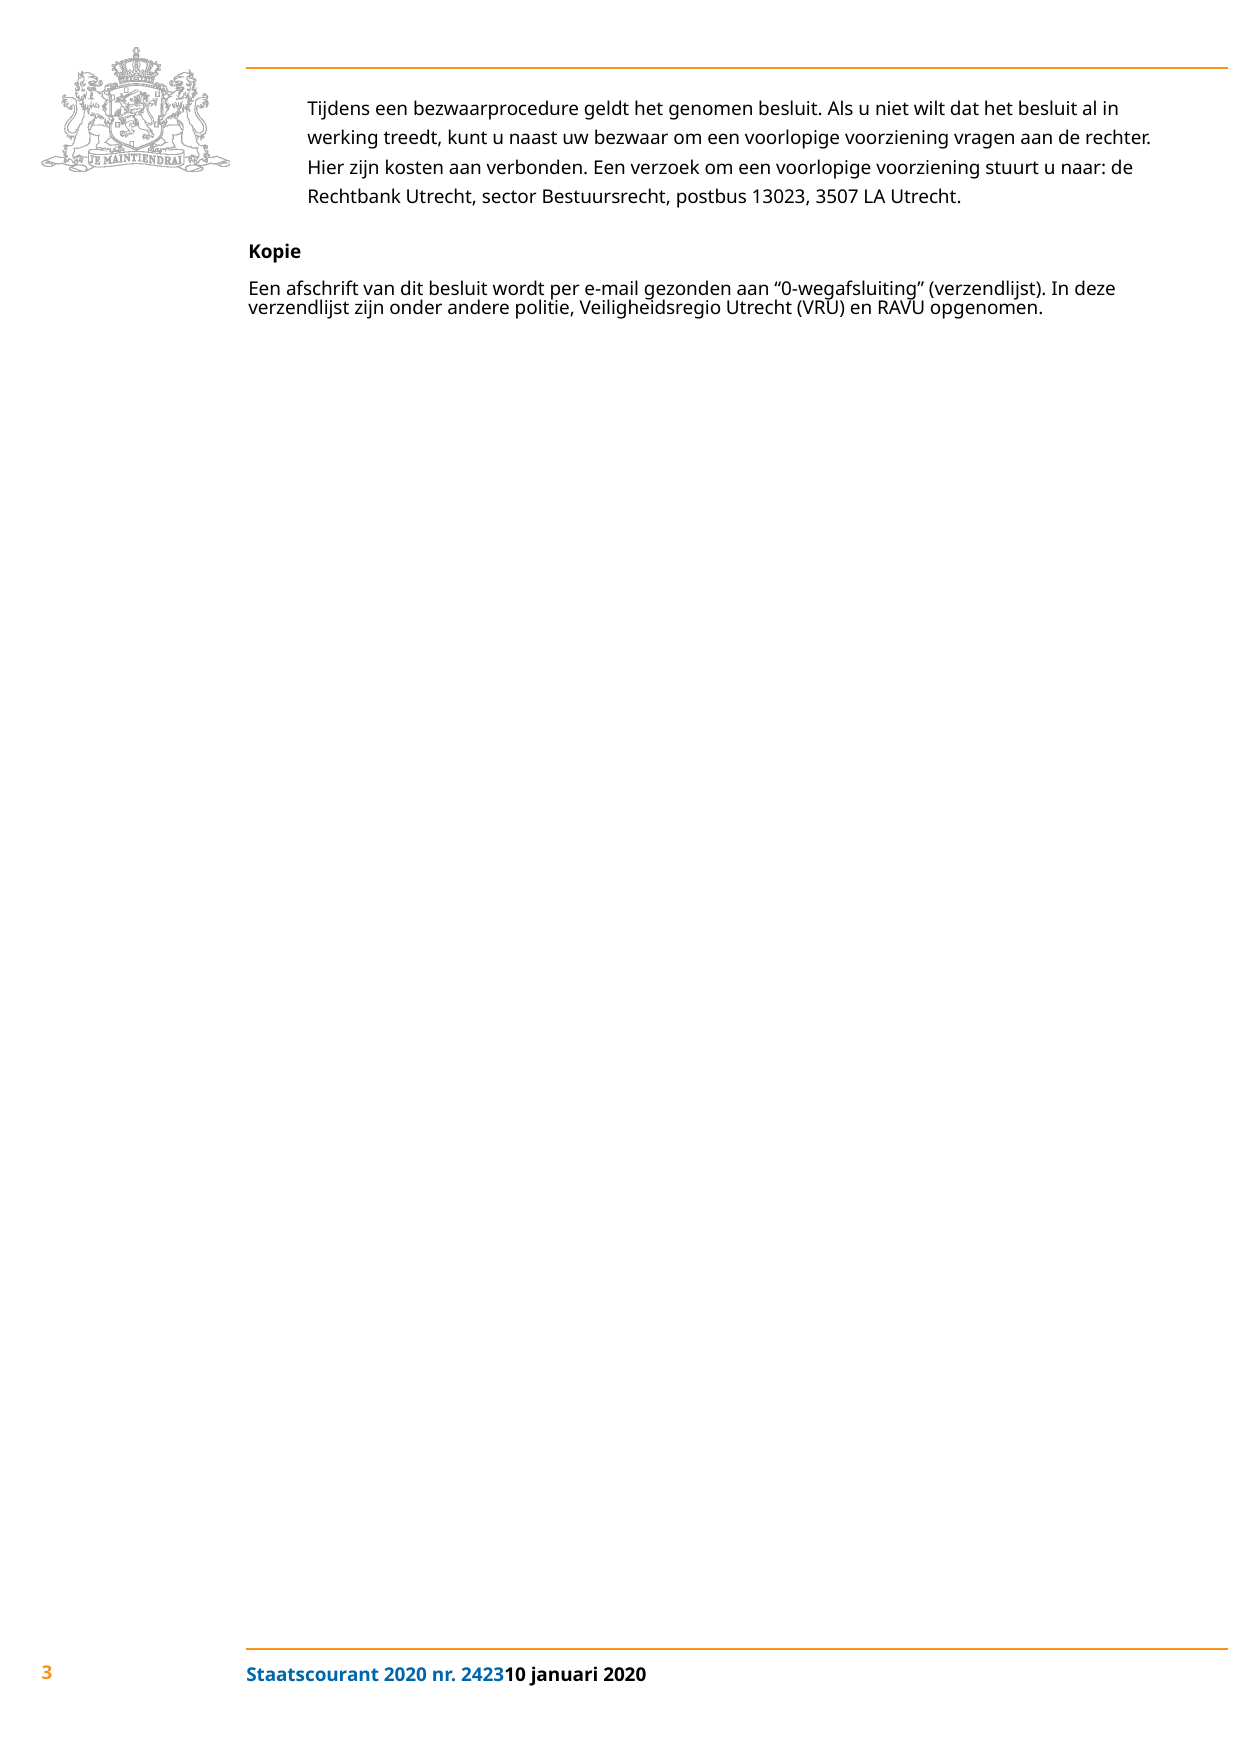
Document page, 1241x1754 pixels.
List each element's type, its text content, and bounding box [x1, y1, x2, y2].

list Tijdens een bezwaarprocedure geldt het genomen besluit. Als u niet wilt dat het besluit al in werking treedt, kunt u naast uw bezwaar om een voorlopige voorziening vragen aan de rechter. Hier zijn kosten aan verbonden. Een verzoek om een voorlopige voorziening stuurt u naar: de Rechtbank Utrecht, sector Bestuursrecht, postbus 13023, 3507 LA Utrecht. [248, 95, 1152, 209]
picture [41, 47, 231, 172]
text Kopie [248, 243, 1152, 262]
text Een afschrift van dit besluit wordt per e-mail gezonden aan “0-wegafsluiting” (verzendlijst). In deze verzendlijst zijn onder andere politie, Veiligheidsregio Utrecht (VRU) en RAVU opgenomen. [248, 280, 1152, 318]
